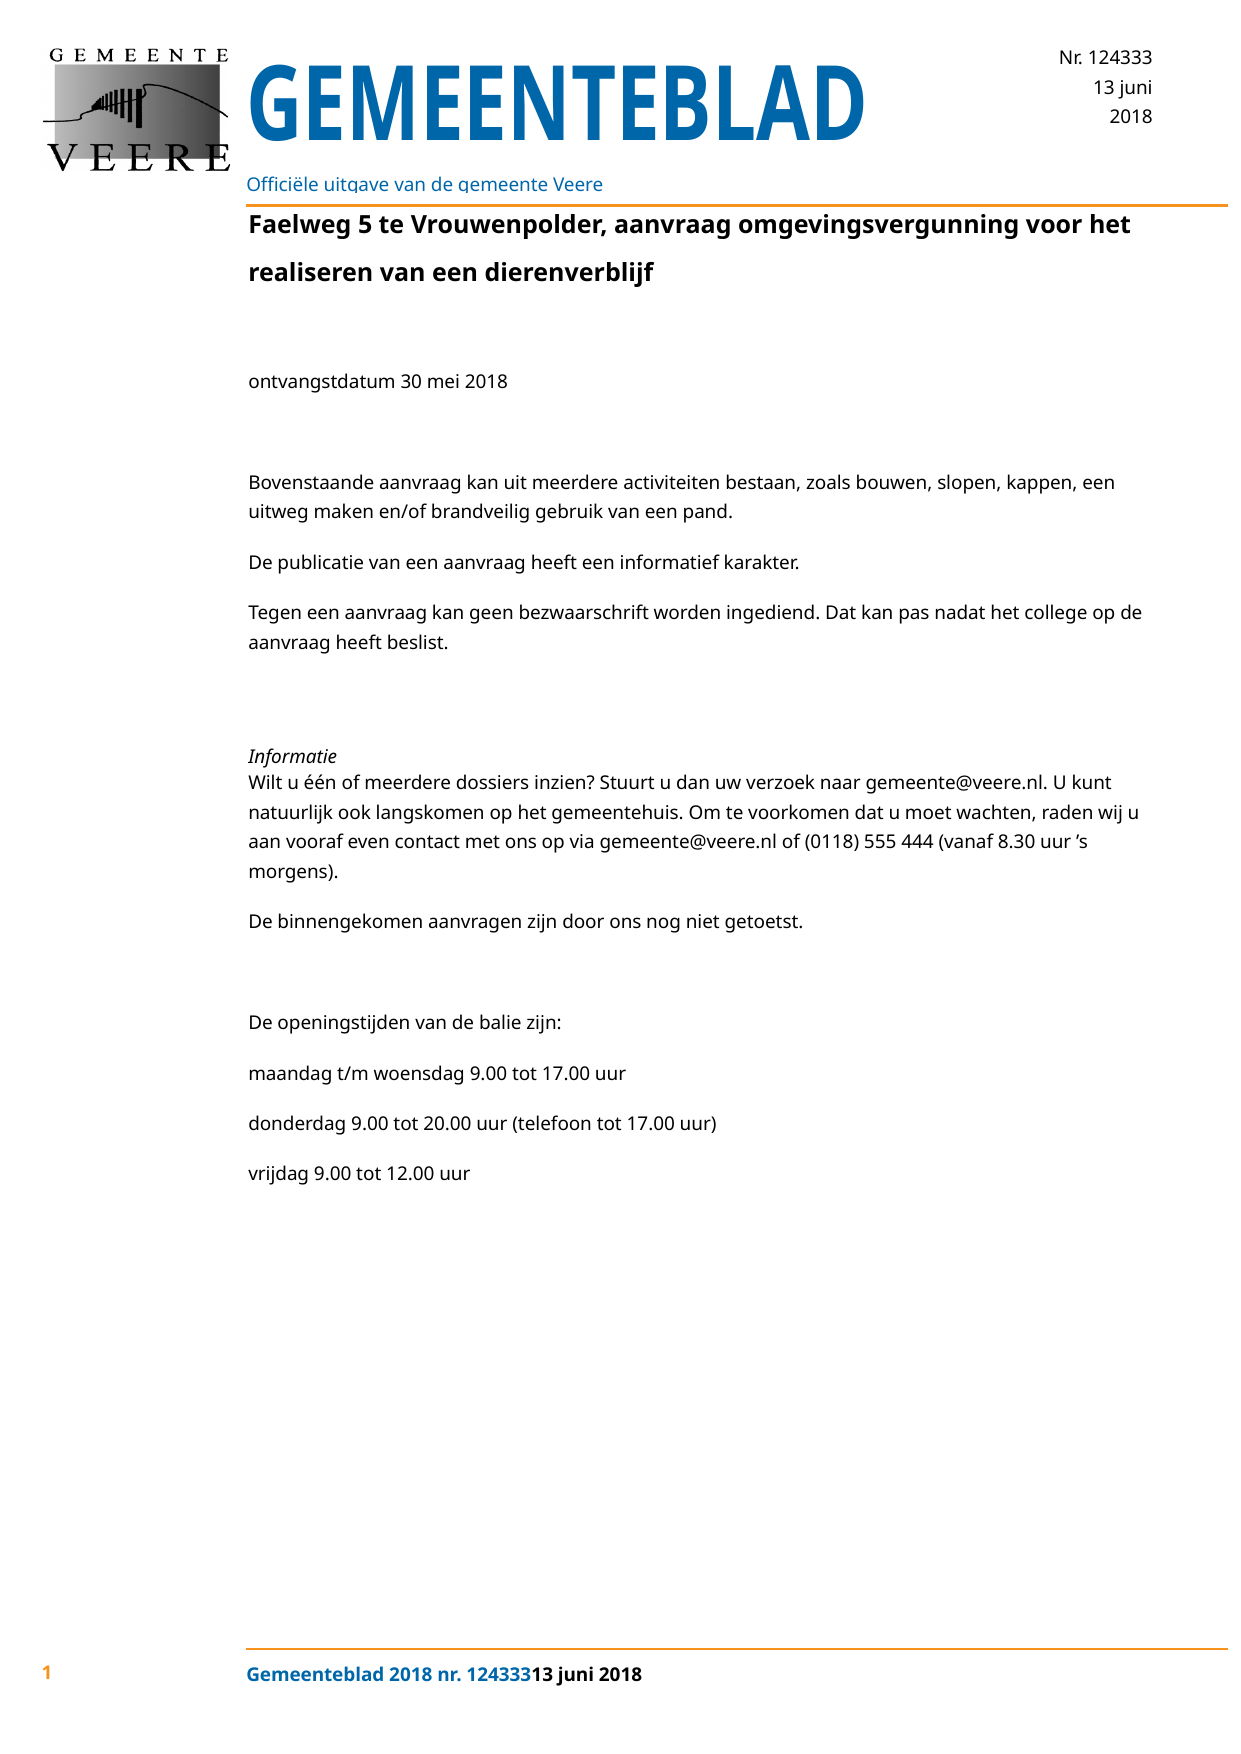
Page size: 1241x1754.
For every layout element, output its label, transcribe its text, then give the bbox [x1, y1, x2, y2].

text vrijdag 9.00 tot 12.00 uur [248, 1161, 1152, 1186]
text De binnengekomen aanvragen zijn door ons nog niet getoetst. [248, 908, 1152, 934]
text De openingstijden van de balie zijn: [248, 1009, 1152, 1035]
text Informatie [248, 743, 1152, 769]
text ontvangstdatum 30 mei 2018 [248, 368, 1152, 394]
text maandag t/m woensdag 9.00 tot 17.00 uur [248, 1060, 1152, 1085]
text Wilt u één of meerdere dossiers inzien? Stuurt u dan uw verzoek naar gemeente@veere.nl. U kunt natuurlijk ook langskomen op het gemeentehuis. Om te voorkomen dat u moet wachten, raden wij u aan vooraf even contact met ons op via gemeente@veere.nl of (0118) 555 444 (vanaf 8.30 uur ’s morgens). [248, 769, 1152, 884]
text donderdag 9.00 tot 20.00 uur (telefoon tot 17.00 uur) [248, 1110, 1152, 1136]
text Bovenstaande aanvraag kan uit meerdere activiteiten bestaan, zoals bouwen, slopen, kappen, een uitweg maken en/of brandveilig gebruik van een pand. [248, 469, 1152, 524]
text De publicatie van een aanvraag heeft een informatief karakter. [248, 549, 1152, 575]
picture [41, 47, 231, 172]
text Faelweg 5 te Vrouwenpolder, aanvraag omgevingsvergunning voor het realiseren van een dierenverblijf [248, 207, 1152, 288]
text Tegen een aanvraag kan geen bezwaarschrift worden ingediend. Dat kan pas nadat het college op de aanvraag heeft beslist. [248, 599, 1152, 655]
